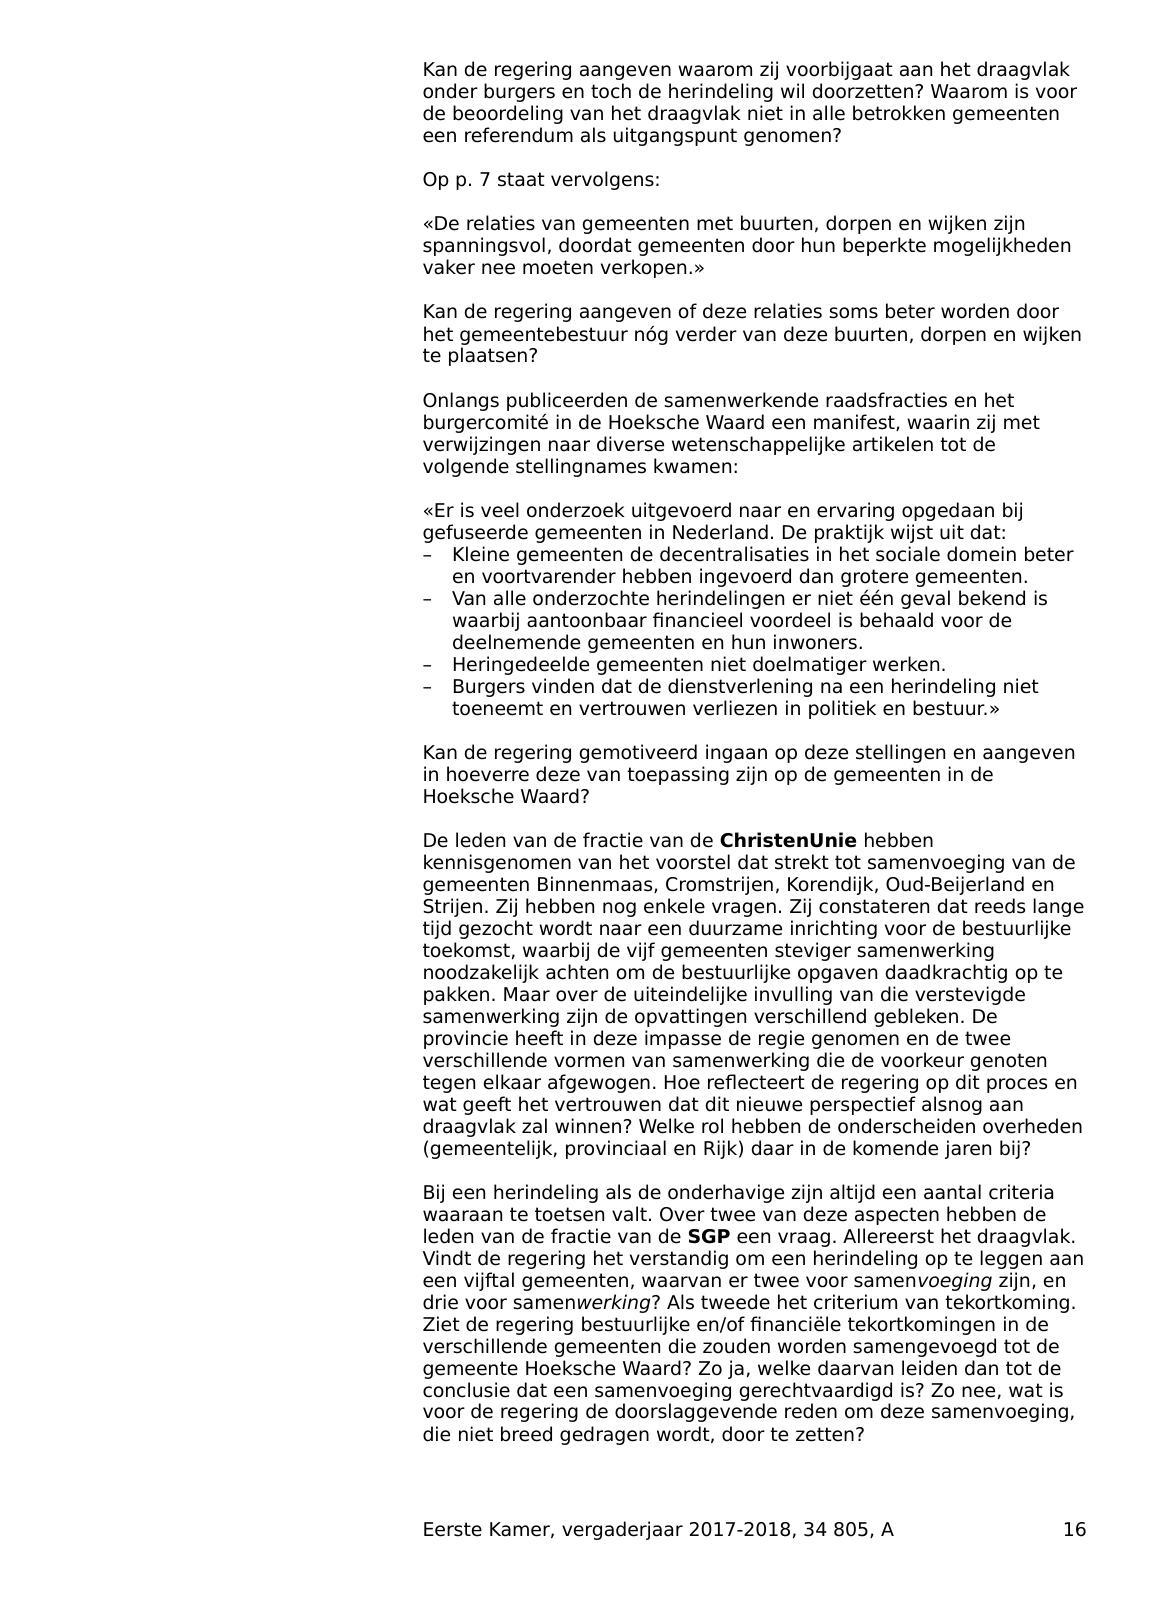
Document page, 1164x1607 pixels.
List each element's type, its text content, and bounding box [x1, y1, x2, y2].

text «De relaties van gemeenten met buurten, dorpen en wijken zijn spanningsvol, doordat gemeenten door hun beperkte mogelijkheden vaker nee moeten verkopen.» [422, 213, 1087, 279]
text Op p. 7 staat vervolgens: [422, 169, 1087, 191]
text Bij een herindeling als de onderhavige zijn altijd een aantal criteria waaraan te toetsen valt. Over twee van deze aspecten hebben de leden van de fractie van de SGP een vraag. Allereerst het draagvlak. Vindt de regering het verstandig om een herindeling op te leggen aan een vijftal gemeenten, waarvan er twee voor samenvoeging zijn, en drie voor samenwerking? Als tweede het criterium van tekortkoming. Ziet de regering bestuurlijke en/of financiële tekortkomingen in de verschillende gemeenten die zouden worden samengevoegd tot de gemeente Hoeksche Waard? Zo ja, welke daarvan leiden dan tot de conclusie dat een samenvoeging gerechtvaardigd is? Zo nee, wat is voor de regering de doorslaggevende reden om deze samenvoeging, die niet breed gedragen wordt, door te zetten? [422, 1182, 1087, 1445]
text «Er is veel onderzoek uitgevoerd naar en ervaring opgedaan bij gefuseerde gemeenten in Nederland. De praktijk wijst uit dat: [422, 500, 1087, 544]
text – Heringedeelde gemeenten niet doelmatiger werken. [422, 653, 1087, 676]
text – Kleine gemeenten de decentralisaties in het sociale domein beter en voortvarender hebben ingevoerd dan grotere gemeenten. [422, 544, 1087, 588]
text De leden van de fractie van de ChristenUnie hebben kennisgenomen van het voorstel dat strekt tot samenvoeging van de gemeenten Binnenmaas, Cromstrijen, Korendijk, Oud-Beijerland en Strijen. Zij hebben nog enkele vragen. Zij constateren dat reeds lange tijd gezocht wordt naar een duurzame inrichting voor de bestuurlijke toekomst, waarbij de vijf gemeenten steviger samenwerking noodzakelijk achten om de bestuurlijke opgaven daadkrachtig op te pakken. Maar over de uiteindelijke invulling van die verstevigde samenwerking zijn de opvattingen verschillend gebleken. De provincie heeft in deze impasse de regie genomen en de twee verschillende vormen van samenwerking die de voorkeur genoten tegen elkaar afgewogen. Hoe reflecteert de regering op dit proces en wat geeft het vertrouwen dat dit nieuwe perspectief alsnog aan draagvlak zal winnen? Welke rol hebben de onderscheiden overheden (gemeentelijk, provinciaal en Rijk) daar in de komende jaren bij? [422, 830, 1087, 1159]
text Kan de regering aangeven waarom zij voorbijgaat aan het draagvlak onder burgers en toch de herindeling wil doorzetten? Waarom is voor de beoordeling van het draagvlak niet in alle betrokken gemeenten een referendum als uitgangspunt genomen? [422, 59, 1087, 147]
text Onlangs publiceerden de samenwerkende raadsfracties en het burgercomité in de Hoeksche Waard een manifest, waarin zij met verwijzingen naar diverse wetenschappelijke artikelen tot de volgende stellingnames kwamen: [422, 389, 1087, 477]
text Kan de regering gemotiveerd ingaan op deze stellingen en aangeven in hoeverre deze van toepassing zijn op de gemeenten in de Hoeksche Waard? [422, 742, 1087, 808]
text – Van alle onderzochte herindelingen er niet één geval bekend is waarbij aantoonbaar financieel voordeel is behaald voor de deelnemende gemeenten en hun inwoners. [422, 588, 1087, 653]
text Kan de regering aangeven of deze relaties soms beter worden door het gemeentebestuur nóg verder van deze buurten, dorpen en wijken te plaatsen? [422, 301, 1087, 367]
text – Burgers vinden dat de dienstverlening na een herindeling niet toeneemt en vertrouwen verliezen in politiek en bestuur.» [422, 676, 1087, 719]
